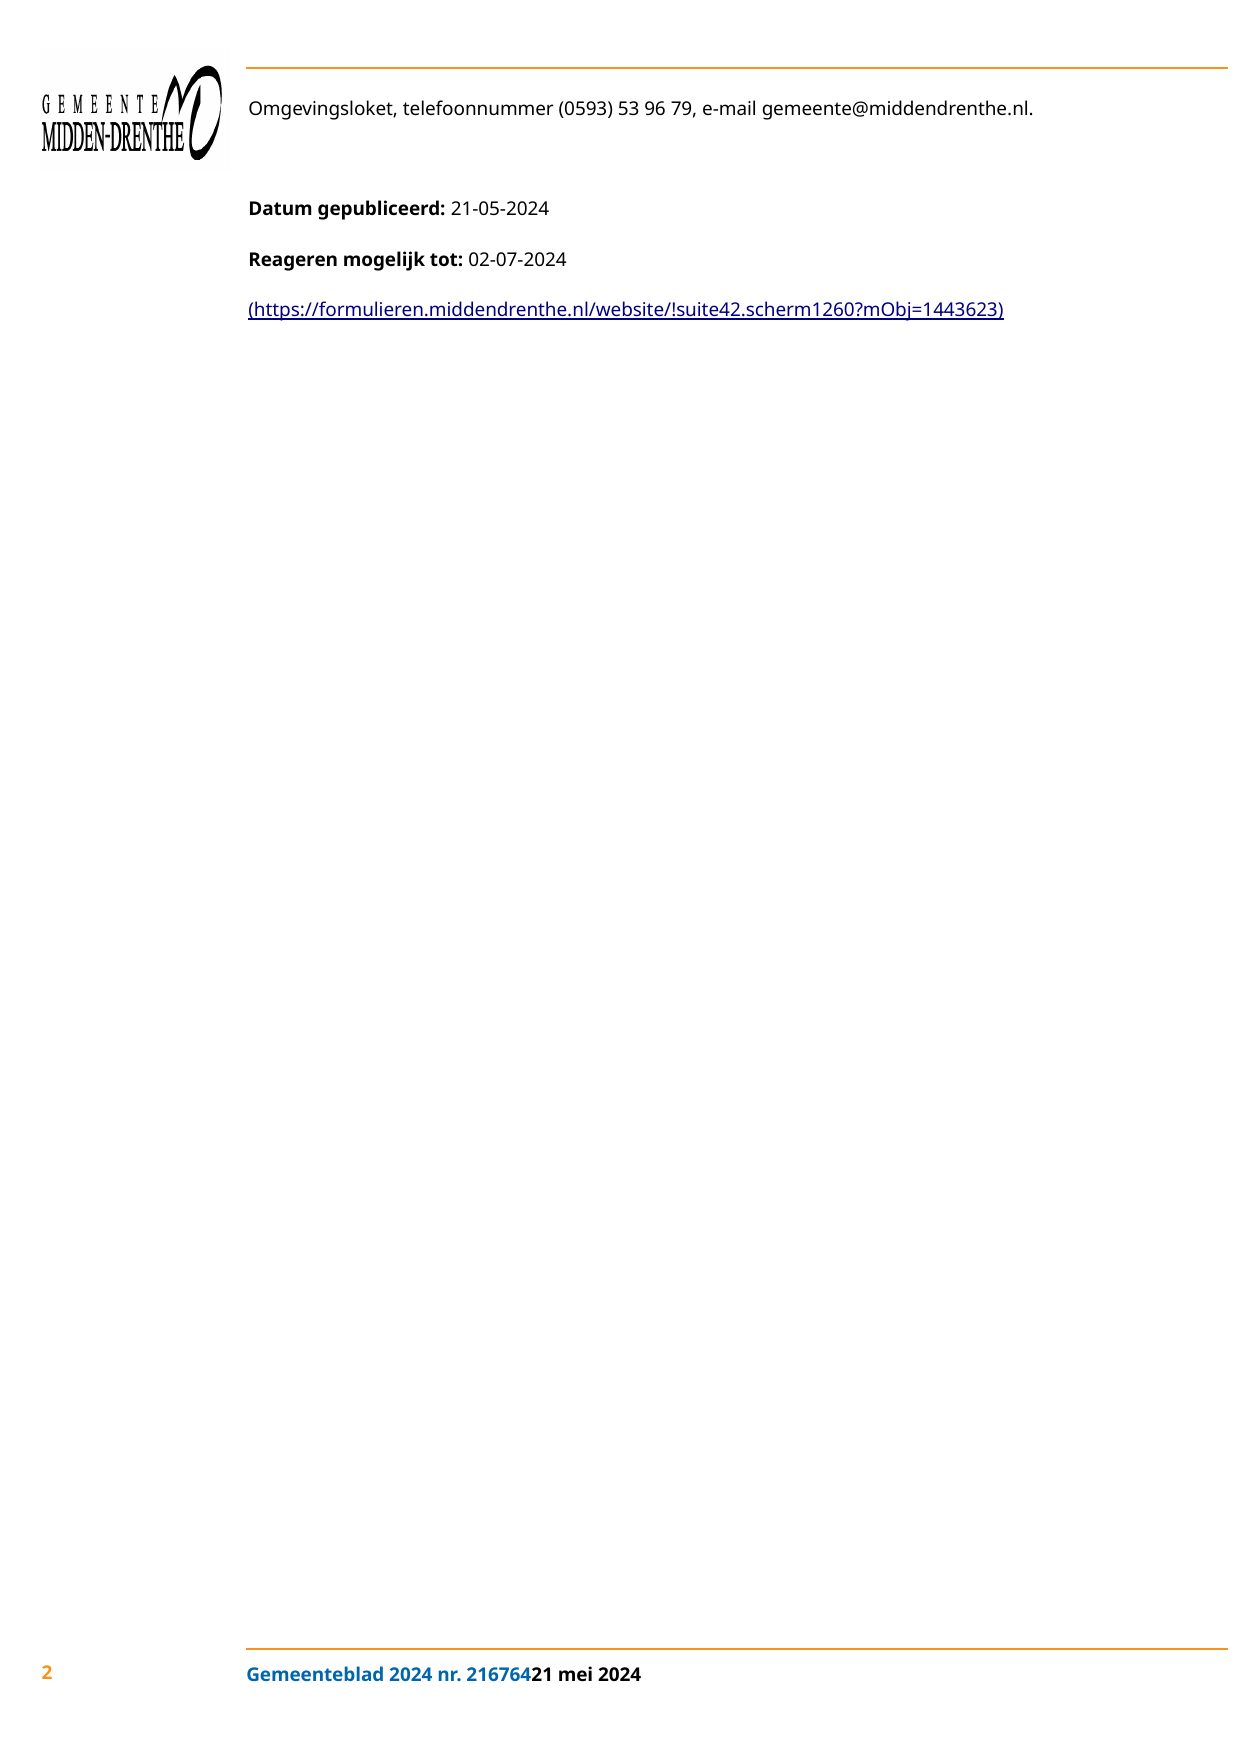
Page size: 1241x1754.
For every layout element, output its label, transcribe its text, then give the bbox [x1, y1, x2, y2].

picture [41, 47, 231, 172]
text Datum gepubliceerd: 21-05-2024 [248, 196, 1152, 221]
text Omgevingsloket, telefoonnummer (0593) 53 96 79, e-mail gemeente@middendrenthe.nl. [248, 95, 1152, 121]
text (https://formulieren.middendrenthe.nl/website/!suite42.scherm1260?mObj=1443623) [248, 296, 1152, 322]
text Reageren mogelijk tot: 02-07-2024 [248, 246, 1152, 272]
